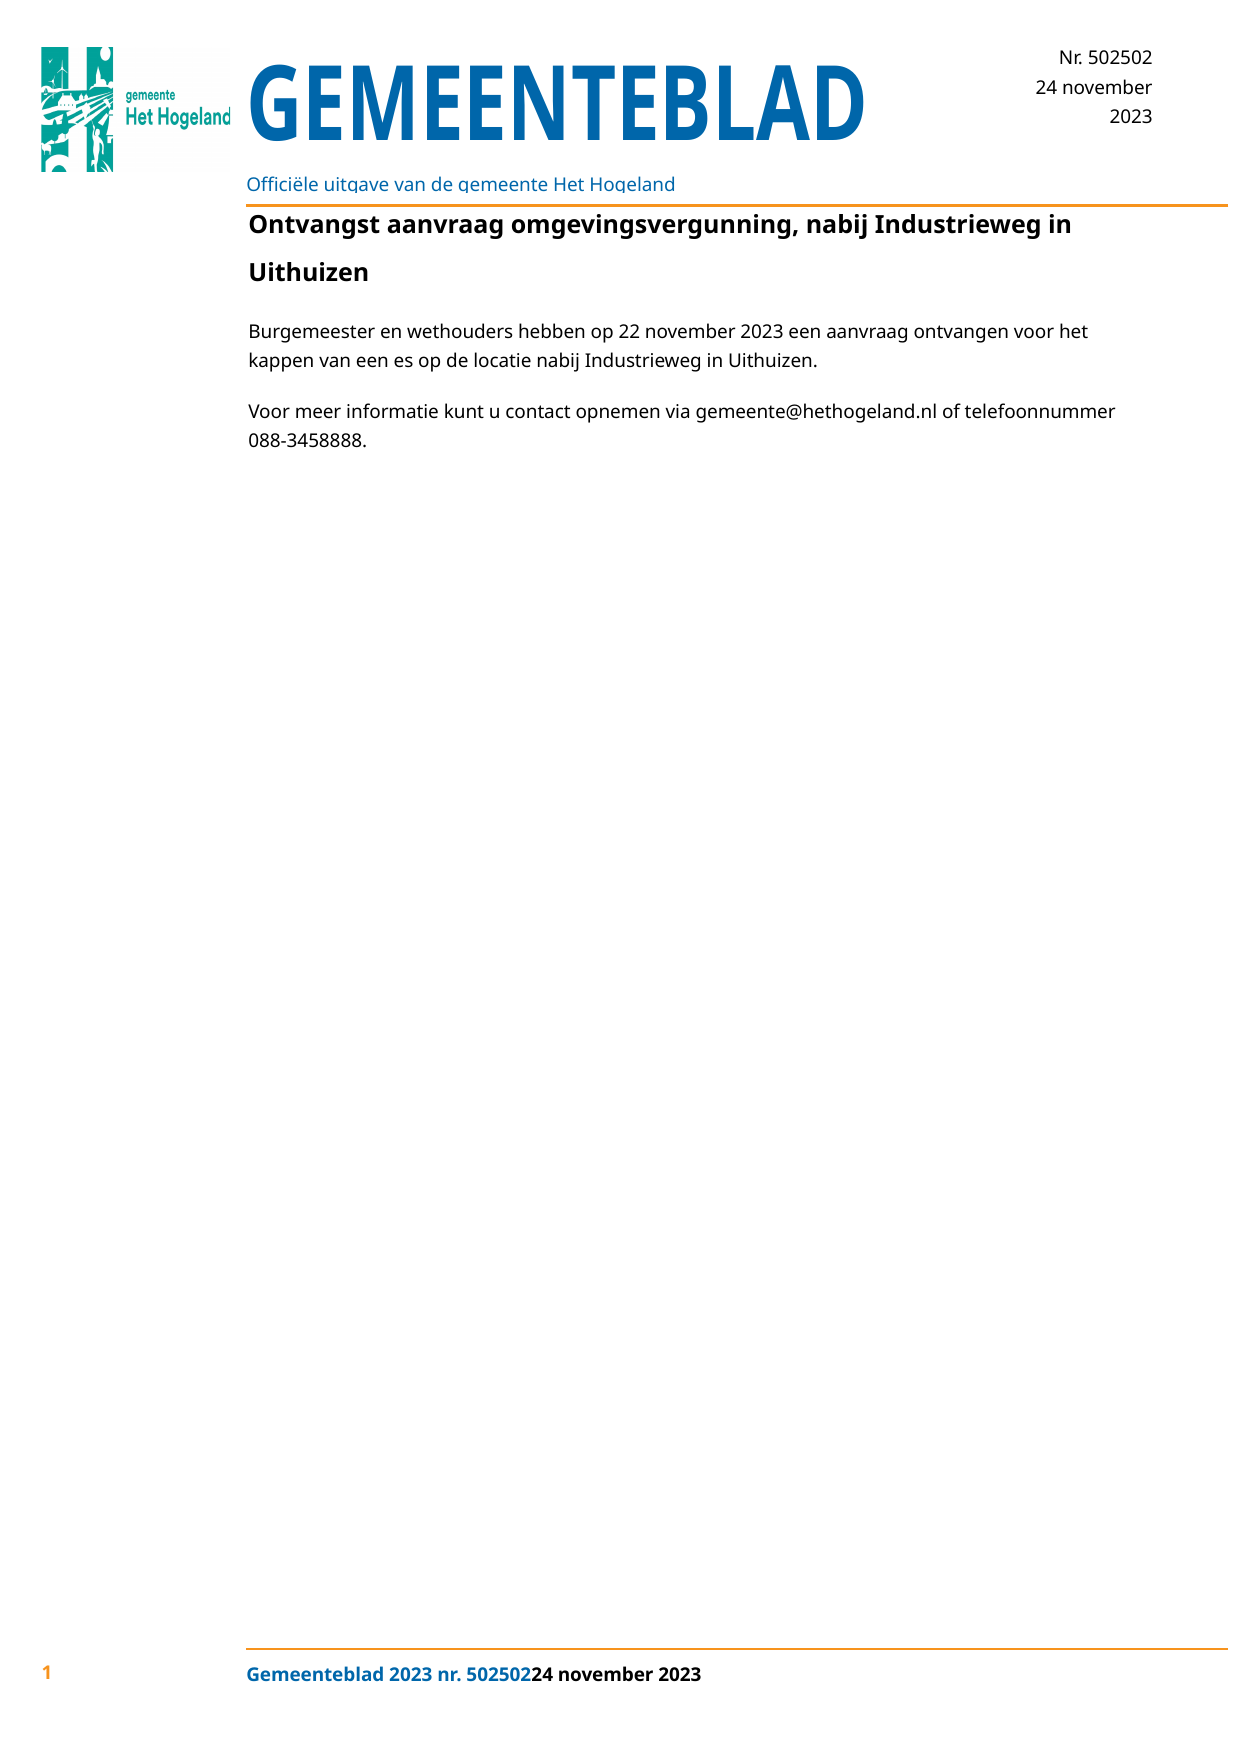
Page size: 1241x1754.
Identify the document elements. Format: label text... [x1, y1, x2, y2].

picture [41, 47, 231, 172]
text Voor meer informatie kunt u contact opnemen via gemeente@hethogeland.nl of telefoonnummer 088-3458888. [248, 398, 1152, 453]
text Ontvangst aanvraag omgevingsvergunning, nabij Industrieweg in Uithuizen [248, 207, 1152, 288]
text Burgemeester en wethouders hebben op 22 november 2023 een aanvraag ontvangen voor het kappen van een es op de locatie nabij Industrieweg in Uithuizen. [248, 318, 1152, 373]
